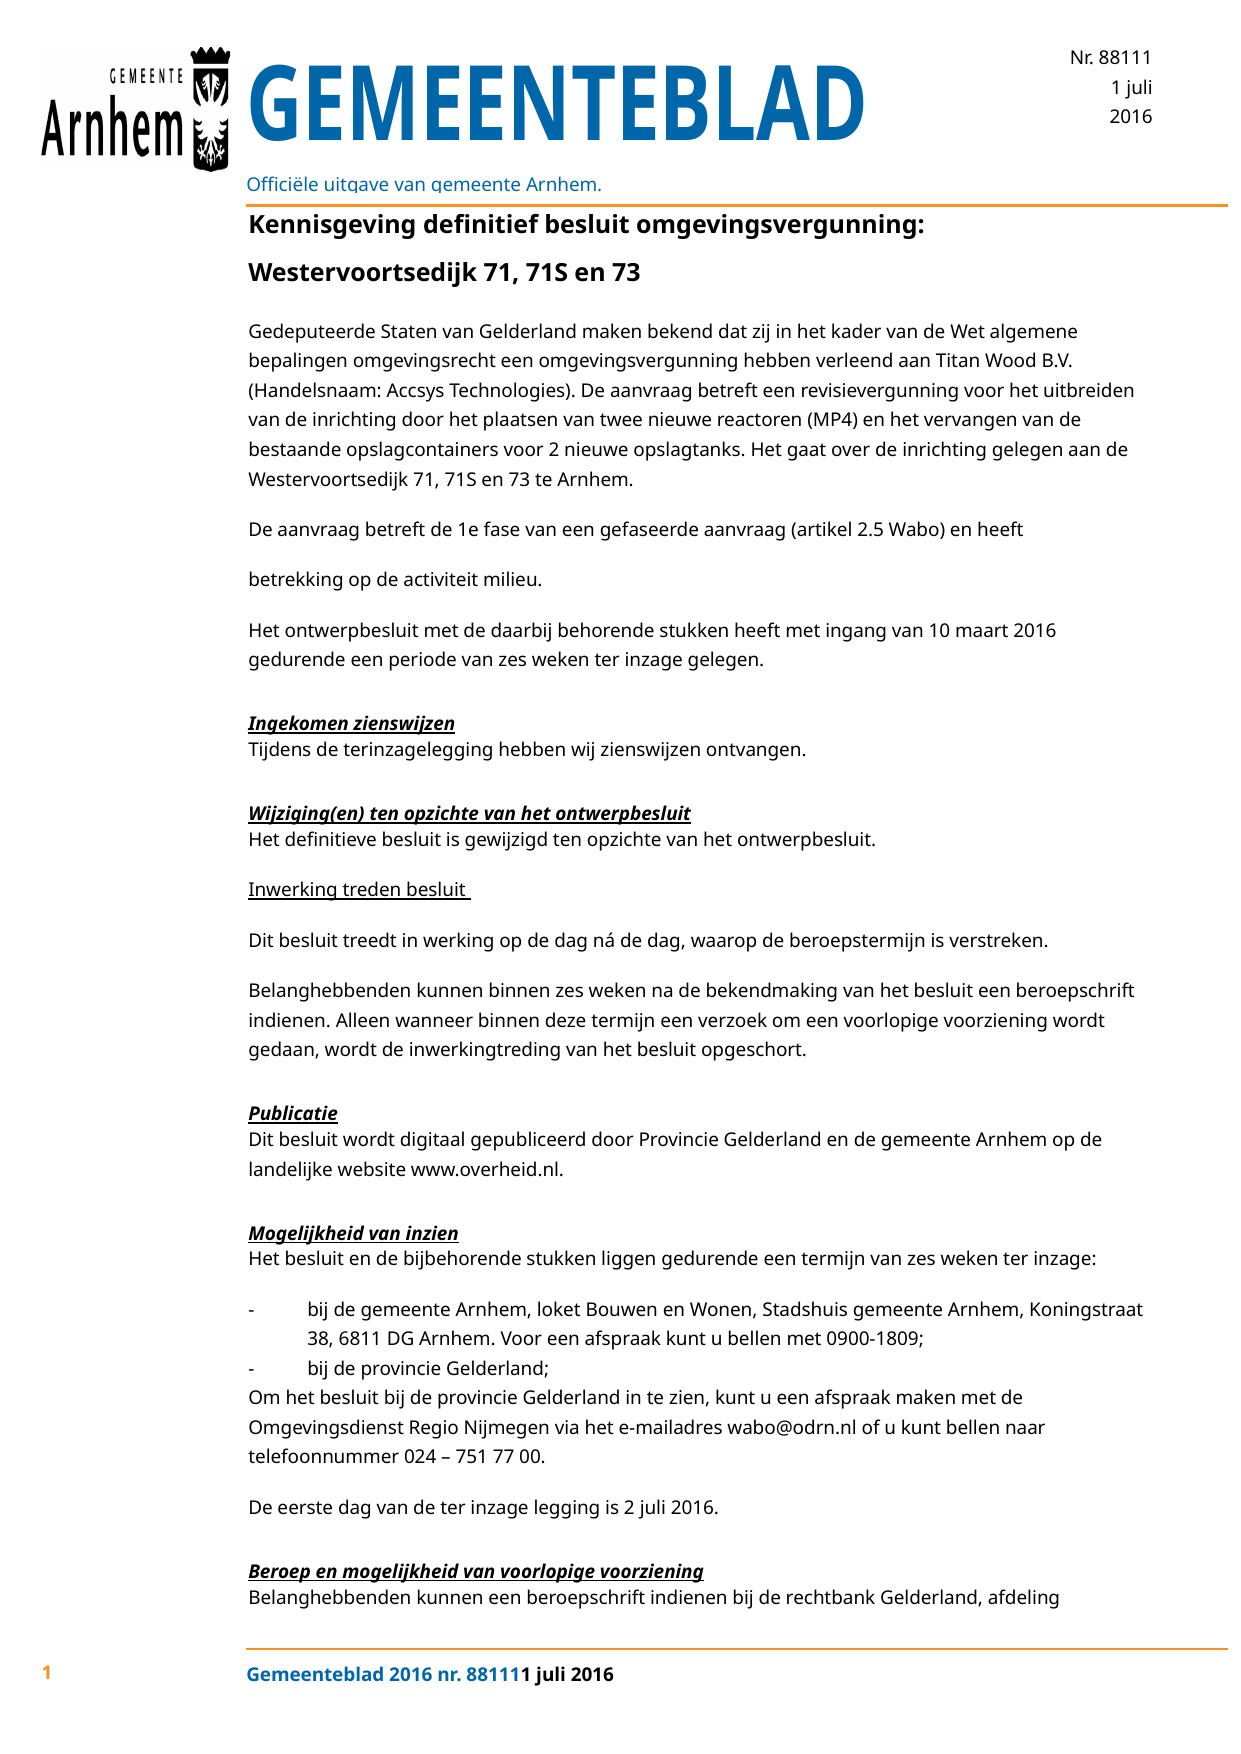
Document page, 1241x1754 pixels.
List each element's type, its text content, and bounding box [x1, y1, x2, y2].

text Om het besluit bij de provincie Gelderland in te zien, kunt u een afspraak maken met de Omgevingsdienst Regio Nijmegen via het e-mailadres wabo@odrn.nl of u kunt bellen naar telefoonnummer 024 – 751 77 00. [248, 1384, 1152, 1469]
text Gedeputeerde Staten van Gelderland maken bekend dat zij in het kader van de Wet algemene bepalingen omgevingsrecht een omgevingsvergunning hebben verleend aan Titan Wood B.V. (Handelsnaam: Accsys Technologies). De aanvraag betreft een revisievergunning voor het uitbreiden van de inrichting door het plaatsen van twee nieuwe reactoren (MP4) en het vervangen van de bestaande opslagcontainers voor 2 nieuwe opslagtanks. Het gaat over de inrichting gelegen aan de Westervoortsedijk 71, 71S en 73 te Arnhem. [248, 318, 1152, 492]
picture [41, 47, 231, 172]
text Belanghebbenden kunnen een beroepschrift indienen bij de rechtbank Gelderland, afdeling [248, 1584, 1152, 1609]
text Ingekomen zienswijzen [248, 711, 1152, 736]
text Kennisgeving definitief besluit omgevingsvergunning: Westervoortsedijk 71, 71S en 73 [248, 207, 1152, 288]
text Tijdens de terinzagelegging hebben wij zienswijzen ontvangen. [248, 736, 1152, 762]
text Wijziging(en) ten opzichte van het ontwerpbesluit [248, 800, 1152, 826]
text Dit besluit wordt digitaal gepubliceerd door Provincie Gelderland en de gemeente Arnhem op de landelijke website www.overheid.nl. [248, 1126, 1152, 1181]
text Publicatie [248, 1100, 1152, 1126]
text Dit besluit treedt in werking op de dag ná de dag, waarop de beroepstermijn is verstreken. [248, 927, 1152, 953]
text Het definitieve besluit is gewijzigd ten opzichte van het ontwerpbesluit. [248, 826, 1152, 852]
text De eerste dag van de ter inzage legging is 2 juli 2016. [248, 1494, 1152, 1520]
list bij de gemeente Arnhem, loket Bouwen en Wonen, Stadshuis gemeente Arnhem, Koningstraat 38, 6811 DG Arnhem. Voor een afspraak kunt u bellen met 0900-1809; [248, 1296, 1152, 1351]
text betrekking op de activiteit milieu. [248, 567, 1152, 592]
text Het besluit en de bijbehorende stukken liggen gedurende een termijn van zes weken ter inzage: [248, 1245, 1152, 1271]
text Mogelijkheid van inzien [248, 1220, 1152, 1245]
text De aanvraag betreft de 1e fase van een gefaseerde aanvraag (artikel 2.5 Wabo) en heeft [248, 516, 1152, 542]
text Beroep en mogelijkheid van voorlopige voorziening [248, 1558, 1152, 1584]
text Inwerking treden besluit [248, 876, 1152, 902]
text Het ontwerpbesluit met de daarbij behorende stukken heeft met ingang van 10 maart 2016 gedurende een periode van zes weken ter inzage gelegen. [248, 617, 1152, 672]
list bij de provincie Gelderland; [248, 1355, 1152, 1381]
text Belanghebbenden kunnen binnen zes weken na de bekendmaking van het besluit een beroepschrift indienen. Alleen wanneer binnen deze termijn een verzoek om een voorlopige voorziening wordt gedaan, wordt de inwerkingtreding van het besluit opgeschort. [248, 977, 1152, 1062]
